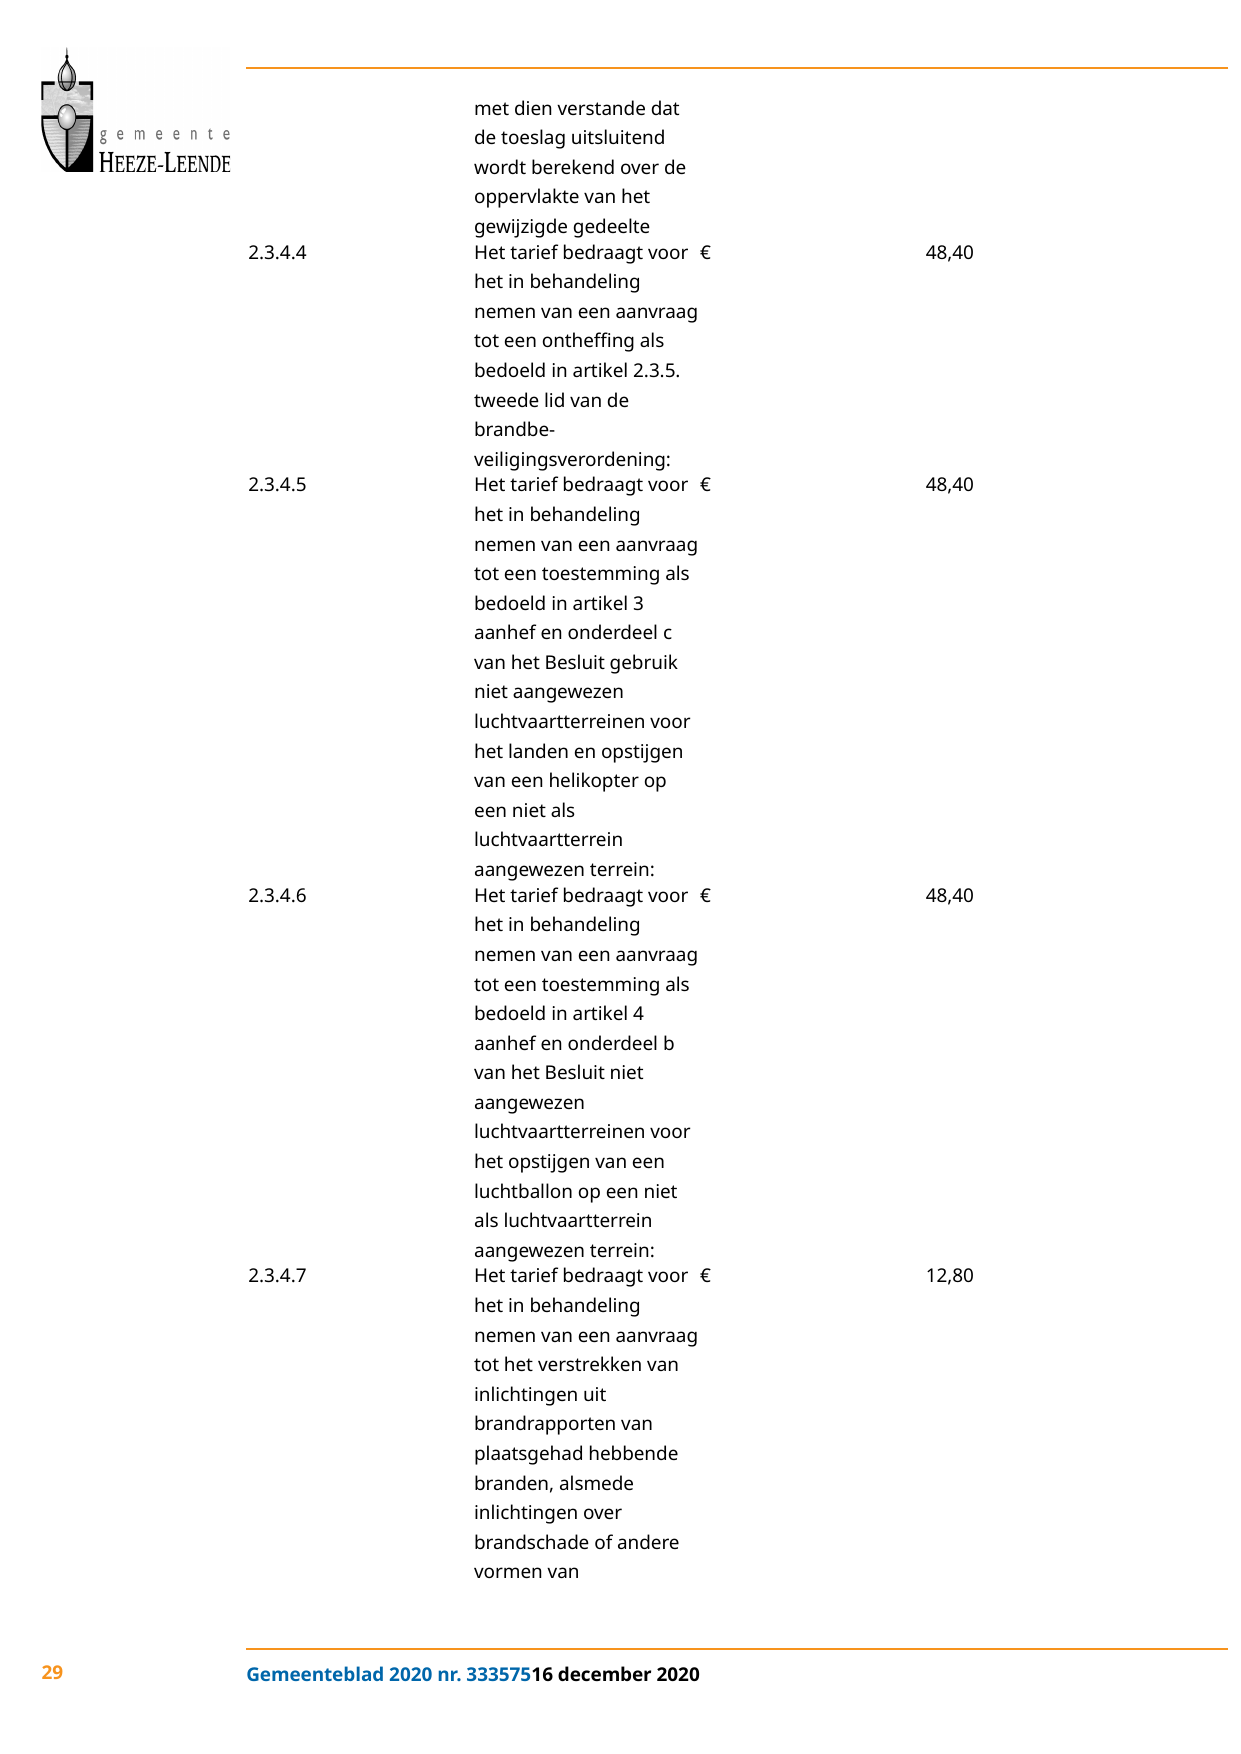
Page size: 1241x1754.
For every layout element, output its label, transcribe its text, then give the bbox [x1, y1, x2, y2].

table_cell 2.3.4.4 [248, 239, 474, 472]
picture [41, 47, 231, 172]
table_cell 2.3.4.6 [248, 882, 474, 1263]
table_cell € [700, 1263, 926, 1584]
table_cell 2.3.4.7 [248, 1263, 474, 1584]
table_cell € [700, 472, 926, 882]
table_cell € [700, 882, 926, 1263]
table_cell 48,40 [926, 239, 1152, 472]
table_cell 12,80 [926, 1263, 1152, 1584]
table_cell [926, 95, 1152, 239]
table_cell Het tarief bedraagt voor het in behandeling nemen van een aanvraag tot een toestemming als bedoeld in artikel 3 aanhef en onderdeel c van het Besluit gebruik niet aangewezen luchtvaartterreinen voor het landen en opstijgen van een helikopter op een niet als luchtvaartterrein aangewezen terrein: [474, 472, 700, 882]
table_cell [700, 95, 926, 239]
table_cell Het tarief bedraagt voor het in behandeling nemen van een aanvraag tot een toestemming als bedoeld in artikel 4 aanhef en onderdeel b van het Besluit niet aangewezen luchtvaartterreinen voor het opstijgen van een luchtballon op een niet als luchtvaartterrein aangewezen terrein: [474, 882, 700, 1263]
table_cell 48,40 [926, 882, 1152, 1263]
table_cell 48,40 [926, 472, 1152, 882]
table_cell Het tarief bedraagt voor het in behandeling nemen van een aanvraag tot een ontheffing als bedoeld in artikel 2.3.5. tweede lid van de brandbe-veiligingsverordening: [474, 239, 700, 472]
table_cell 2.3.4.5 [248, 472, 474, 882]
table_cell met dien verstande dat de toeslag uitsluitend wordt berekend over de oppervlakte van het gewijzigde gedeelte [474, 95, 700, 239]
table_cell Het tarief bedraagt voor het in behandeling nemen van een aanvraag tot het verstrekken van inlichtingen uit brandrapporten van plaatsgehad hebbende branden, alsmede inlichtingen over brandschade of andere vormen van [474, 1263, 700, 1584]
table_cell € [700, 239, 926, 472]
table_cell [248, 95, 474, 239]
